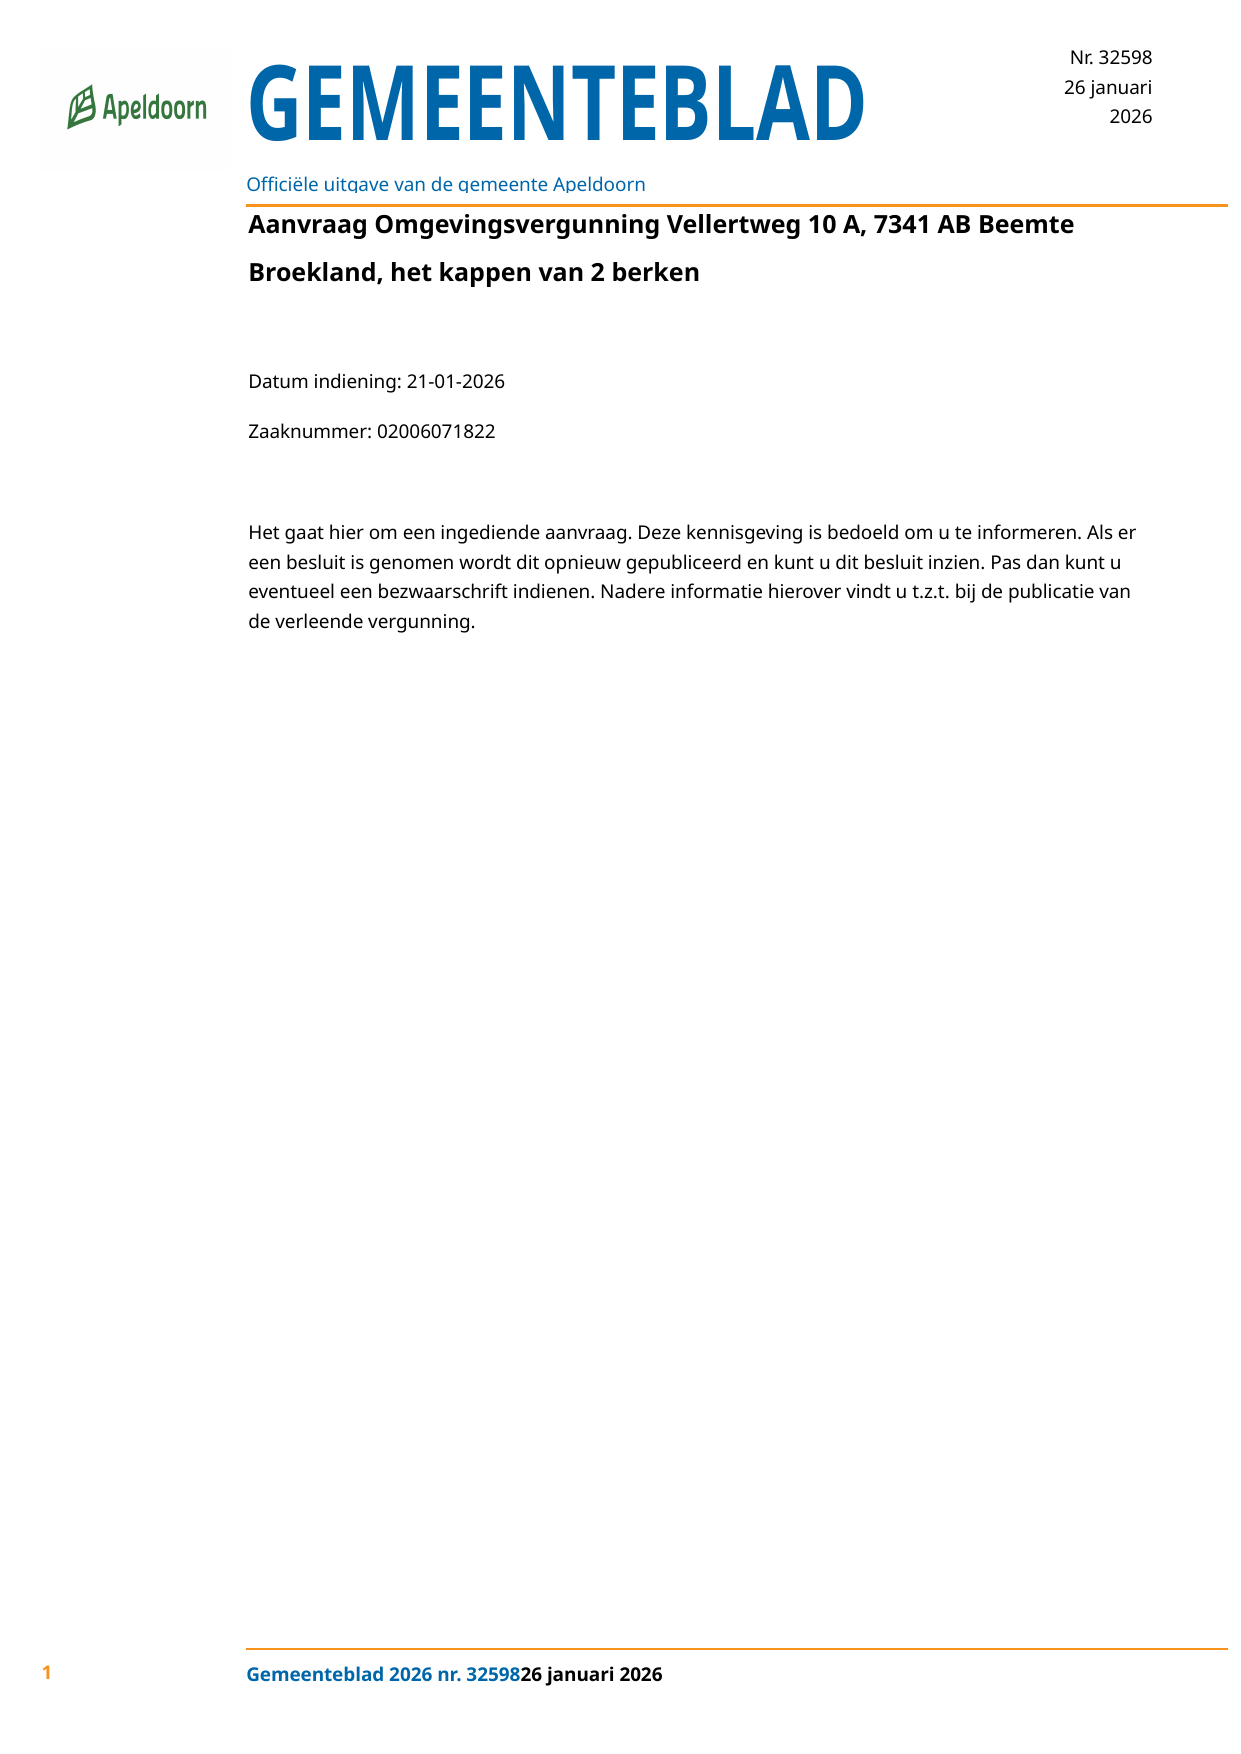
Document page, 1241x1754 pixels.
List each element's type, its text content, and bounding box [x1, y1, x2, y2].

text Aanvraag Omgevingsvergunning Vellertweg 10 A, 7341 AB Beemte Broekland, het kappen van 2 berken [248, 207, 1152, 288]
picture [41, 47, 231, 172]
text Het gaat hier om een ingediende aanvraag. Deze kennisgeving is bedoeld om u te informeren. Als er een besluit is genomen wordt dit opnieuw gepubliceerd en kunt u dit besluit inzien. Pas dan kunt u eventueel een bezwaarschrift indienen. Nadere informatie hierover vindt u t.z.t. bij de publicatie van de verleende vergunning. [248, 519, 1152, 634]
text Zaaknummer: 02006071822 [248, 419, 1152, 444]
text Datum indiening: 21-01-2026 [248, 368, 1152, 394]
